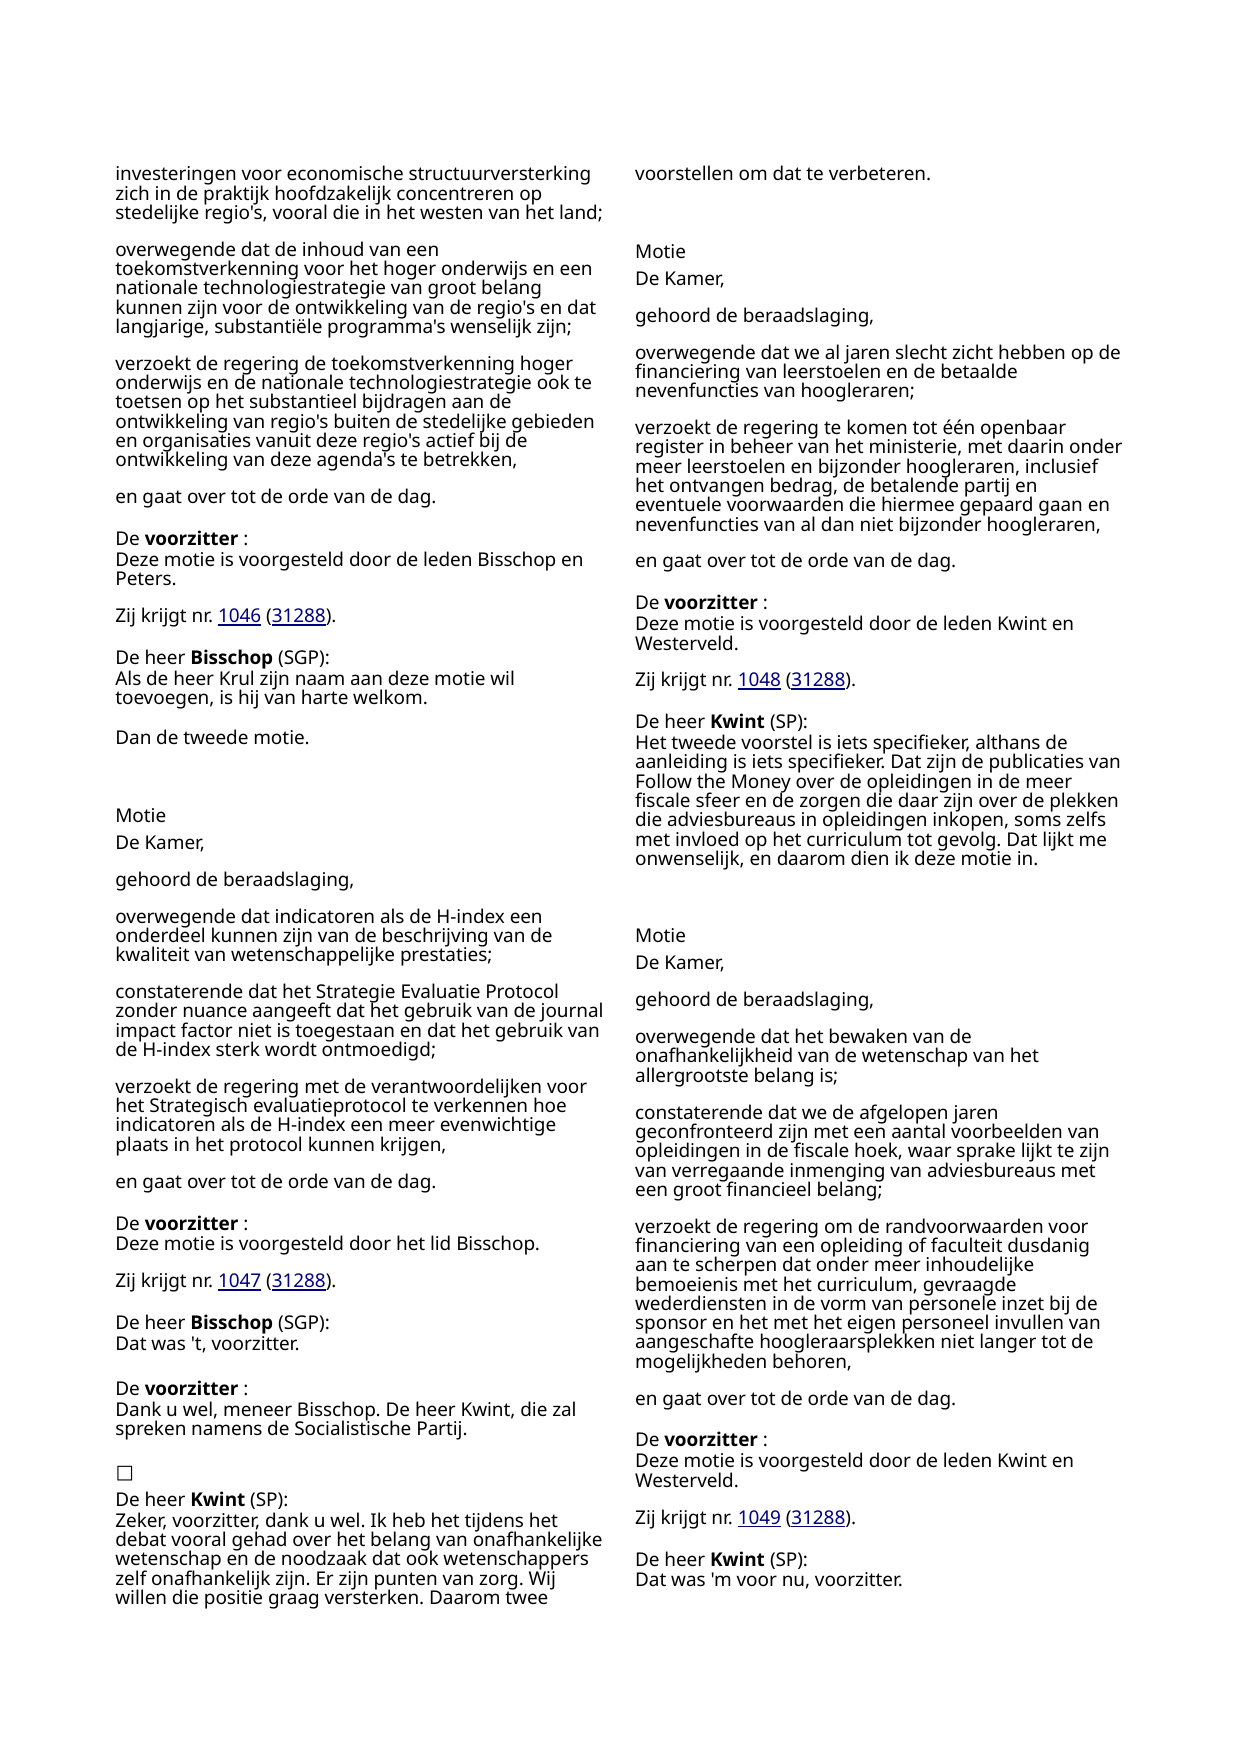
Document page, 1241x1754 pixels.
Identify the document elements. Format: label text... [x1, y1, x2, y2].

text Zij krijgt nr. 1046 (31288). [115, 607, 605, 626]
text Dat was 'm voor nu, voorzitter. [635, 1571, 1125, 1591]
text De heer Bisschop (SGP): [115, 644, 605, 670]
text overwegende dat indicatoren als de H-index een onderdeel kunnen zijn van de beschrijving van de kwaliteit van wetenschappelijke prestaties; [115, 908, 605, 965]
text De heer Kwint (SP): [115, 1486, 605, 1512]
text en gaat over tot de orde van de dag. [635, 1390, 1125, 1409]
text De heer Kwint (SP): [635, 708, 1125, 734]
text voorstellen om dat te verbeteren. [635, 165, 1125, 184]
text Als de heer Krul zijn naam aan deze motie wil toevoegen, is hij van harte welkom. [115, 670, 605, 708]
text en gaat over tot de orde van de dag. [635, 552, 1125, 572]
text De voorzitter : [115, 525, 605, 551]
text investeringen voor economische structuurversterking zich in de praktijk hoofdzakelijk concentreren op stedelijke regio's, vooral die in het westen van het land; [115, 165, 605, 223]
text verzoekt de regering te komen tot één openbaar register in beheer van het ministerie, met daarin onder meer leerstoelen en bijzonder hoogleraren, inclusief het ontvangen bedrag, de betalende partij en eventuele voorwaarden die hiermee gepaard gaan en nevenfuncties van al dan niet bijzonder hoogleraren, [635, 419, 1125, 535]
text De Kamer, [635, 954, 1125, 973]
text overwegende dat het bewaken van de onafhankelijkheid van de wetenschap van het allergrootste belang is; [635, 1028, 1125, 1086]
text De voorzitter : [635, 589, 1125, 615]
text Motie [115, 802, 605, 828]
text overwegende dat we al jaren slecht zicht hebben op de financiering van leerstoelen en de betaalde nevenfuncties van hoogleraren; [635, 344, 1125, 401]
text Zij krijgt nr. 1048 (31288). [635, 671, 1125, 691]
text De Kamer, [115, 834, 605, 853]
text Deze motie is voorgesteld door de leden Kwint en Westerveld. [635, 615, 1125, 654]
text gehoord de beraadslaging, [115, 871, 605, 890]
text Motie [635, 238, 1125, 264]
text De voorzitter : [115, 1210, 605, 1235]
text Zij krijgt nr. 1047 (31288). [115, 1272, 605, 1292]
text Deze motie is voorgesteld door het lid Bisschop. [115, 1235, 605, 1255]
text De voorzitter : [635, 1427, 1125, 1452]
text Deze motie is voorgesteld door de leden Kwint en Westerveld. [635, 1452, 1125, 1491]
text De Kamer, [635, 270, 1125, 289]
text De heer Kwint (SP): [635, 1546, 1125, 1571]
text Motie [635, 923, 1125, 948]
text verzoekt de regering de toekomstverkenning hoger onderwijs en de nationale technologiestrategie ook te toetsen op het substantieel bijdragen aan de ontwikkeling van regio's buiten de stedelijke gebieden en organisaties vanuit deze regio's actief bij de ontwikkeling van deze agenda's te betrekken, [115, 355, 605, 471]
text Dat was 't, voorzitter. [115, 1335, 605, 1354]
text constaterende dat het Strategie Evaluatie Protocol zonder nuance aangeeft dat het gebruik van de journal impact factor niet is toegestaan en dat het gebruik van de H-index sterk wordt ontmoedigd; [115, 983, 605, 1060]
text Deze motie is voorgesteld door de leden Bisschop en Peters. [115, 551, 605, 589]
text gehoord de beraadslaging, [635, 991, 1125, 1011]
text De voorzitter : [115, 1375, 605, 1401]
text en gaat over tot de orde van de dag. [115, 1173, 605, 1192]
text Zeker, voorzitter, dank u wel. Ik heb het tijdens het debat vooral gehad over het belang van onafhankelijke wetenschap en de noodzaak dat ook wetenschappers zelf onafhankelijk zijn. Er zijn punten van zorg. Wij willen die positie graag versterken. Daarom twee [115, 1512, 605, 1608]
text verzoekt de regering met de verantwoordelijken voor het Strategisch evaluatieprotocol te verkennen hoe indicatoren als de H-index een meer evenwichtige plaats in het protocol kunnen krijgen, [115, 1078, 605, 1155]
text en gaat over tot de orde van de dag. [115, 488, 605, 507]
text De heer Bisschop (SGP): [115, 1309, 605, 1335]
text gehoord de beraadslaging, [635, 307, 1125, 326]
text Dank u wel, meneer Bisschop. De heer Kwint, die zal spreken namens de Socialistische Partij. [115, 1401, 605, 1439]
text ⬜ [115, 1460, 605, 1486]
text Het tweede voorstel is iets specifieker, althans de aanleiding is iets specifieker. Dat zijn de publicaties van Follow the Money over de opleidingen in de meer fiscale sfeer en de zorgen die daar zijn over de plekken die adviesbureaus in opleidingen inkopen, soms zelfs met invloed op het curriculum tot gevolg. Dat lijkt me onwenselijk, en daarom dien ik deze motie in. [635, 734, 1125, 869]
text constaterende dat we de afgelopen jaren geconfronteerd zijn met een aantal voorbeelden van opleidingen in de fiscale hoek, waar sprake lijkt te zijn van verregaande inmenging van adviesbureaus met een groot financieel belang; [635, 1104, 1125, 1200]
text overwegende dat de inhoud van een toekomstverkenning voor het hoger onderwijs en een nationale technologiestrategie van groot belang kunnen zijn voor de ontwikkeling van de regio's en dat langjarige, substantiële programma's wenselijk zijn; [115, 241, 605, 337]
text Dan de tweede motie. [115, 729, 605, 748]
text Zij krijgt nr. 1049 (31288). [635, 1509, 1125, 1528]
text verzoekt de regering om de randvoorwaarden voor financiering van een opleiding of faculteit dusdanig aan te scherpen dat onder meer inhoudelijke bemoeienis met het curriculum, gevraagde wederdiensten in de vorm van personele inzet bij de sponsor en het met het eigen personeel invullen van aangeschafte hoogleraarsplekken niet langer tot de mogelijkheden behoren, [635, 1218, 1125, 1372]
